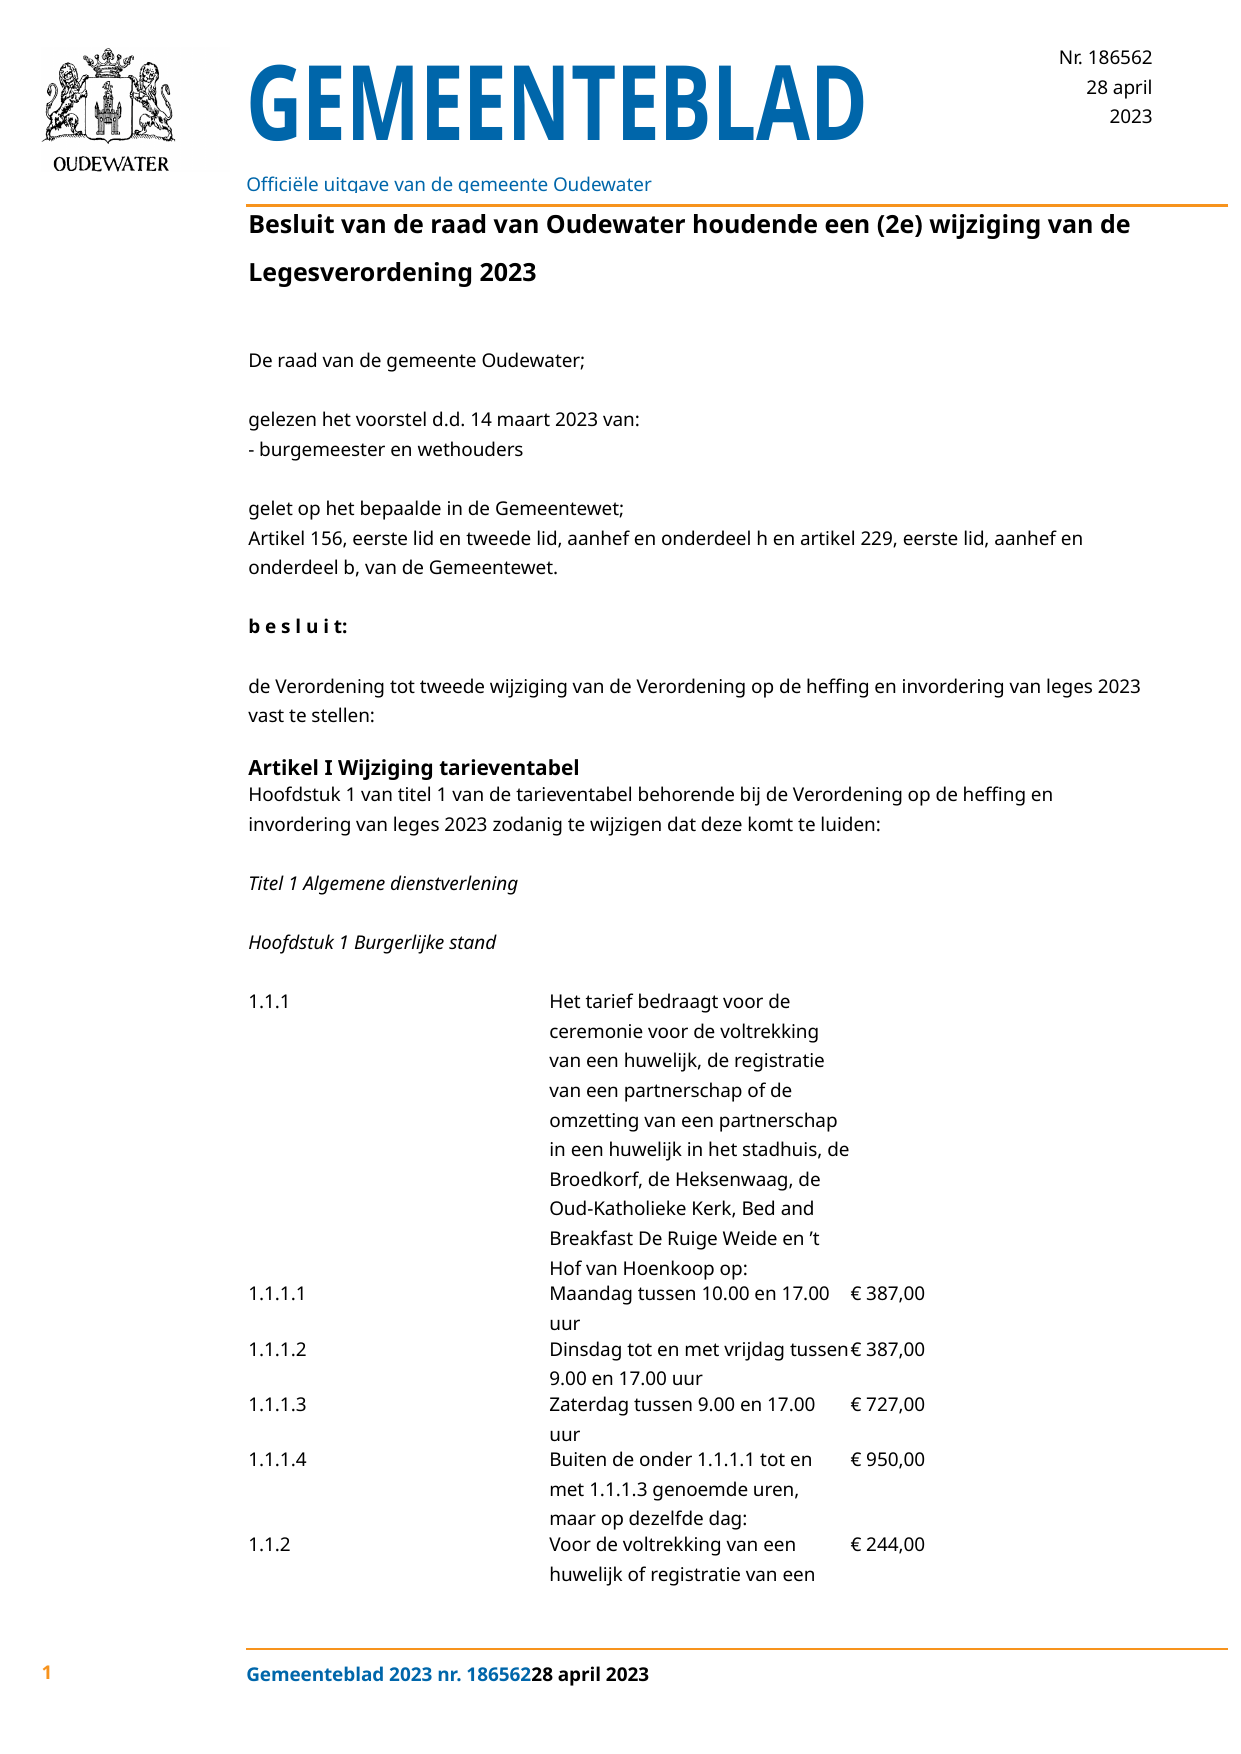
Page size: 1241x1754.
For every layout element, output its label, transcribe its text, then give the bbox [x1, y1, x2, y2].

text gelet op het bepaalde in de Gemeentewet; [248, 495, 1152, 521]
text de Verordening tot tweede wijziging van de Verordening op de heffing en invordering van leges 2023 vast te stellen: [248, 673, 1152, 728]
table_cell 1.1.1.3 [248, 1391, 549, 1446]
picture [41, 47, 231, 172]
table_cell € 727,00 [850, 1391, 1152, 1446]
text gelezen het voorstel d.d. 14 maart 2023 van: [248, 407, 1152, 432]
table_cell 1.1.1.1 [248, 1281, 549, 1336]
table_header Het tarief bedraagt voor de ceremonie voor de voltrekking van een huwelijk, de registratie van een partnerschap of de omzetting van een partnerschap in een huwelijk in het stadhuis, de Broedkorf, de Heksenwaag, de Oud-Katholieke Kerk, Bed and Breakfast De Ruige Weide en ’t Hof van Hoenkoop op: [549, 989, 850, 1281]
table_cell Buiten de onder 1.1.1.1 tot en met 1.1.1.3 genoemde uren, maar op dezelfde dag: [549, 1446, 850, 1531]
table_header [850, 989, 1152, 1281]
text b e s l u i t: [248, 614, 1152, 639]
text Besluit van de raad van Oudewater houdende een (2e) wijziging van de Legesverordening 2023 [248, 207, 1152, 288]
text Hoofdstuk 1 Burgerlijke stand [248, 929, 1152, 955]
table_cell 1.1.1.4 [248, 1446, 549, 1531]
table_cell Zaterdag tussen 9.00 en 17.00 uur [549, 1391, 850, 1446]
table_cell 1.1.1.2 [248, 1336, 549, 1391]
text Hoofdstuk 1 van titel 1 van de tarieventabel behorende bij de Verordening op de heffing en invordering van leges 2023 zodanig te wijzigen dat deze komt te luiden: [248, 781, 1152, 837]
table_header 1.1.1 [248, 989, 549, 1281]
text Titel 1 Algemene dienstverlening [248, 870, 1152, 896]
table_cell € 244,00 [850, 1531, 1152, 1587]
table_cell Dinsdag tot en met vrijdag tussen 9.00 en 17.00 uur [549, 1336, 850, 1391]
text - burgemeester en wethouders [248, 436, 1152, 462]
text Artikel I Wijziging tarieventabel [248, 753, 1152, 781]
table_cell € 950,00 [850, 1446, 1152, 1531]
table_cell € 387,00 [850, 1281, 1152, 1336]
table_cell € 387,00 [850, 1336, 1152, 1391]
text De raad van de gemeente Oudewater; [248, 347, 1152, 373]
table_cell Voor de voltrekking van een huwelijk of registratie van een [549, 1531, 850, 1587]
table_cell Maandag tussen 10.00 en 17.00 uur [549, 1281, 850, 1336]
text Artikel 156, eerste lid en tweede lid, aanhef en onderdeel h en artikel 229, eerste lid, aanhef en onderdeel b, van de Gemeentewet. [248, 525, 1152, 580]
table_cell 1.1.2 [248, 1531, 549, 1587]
